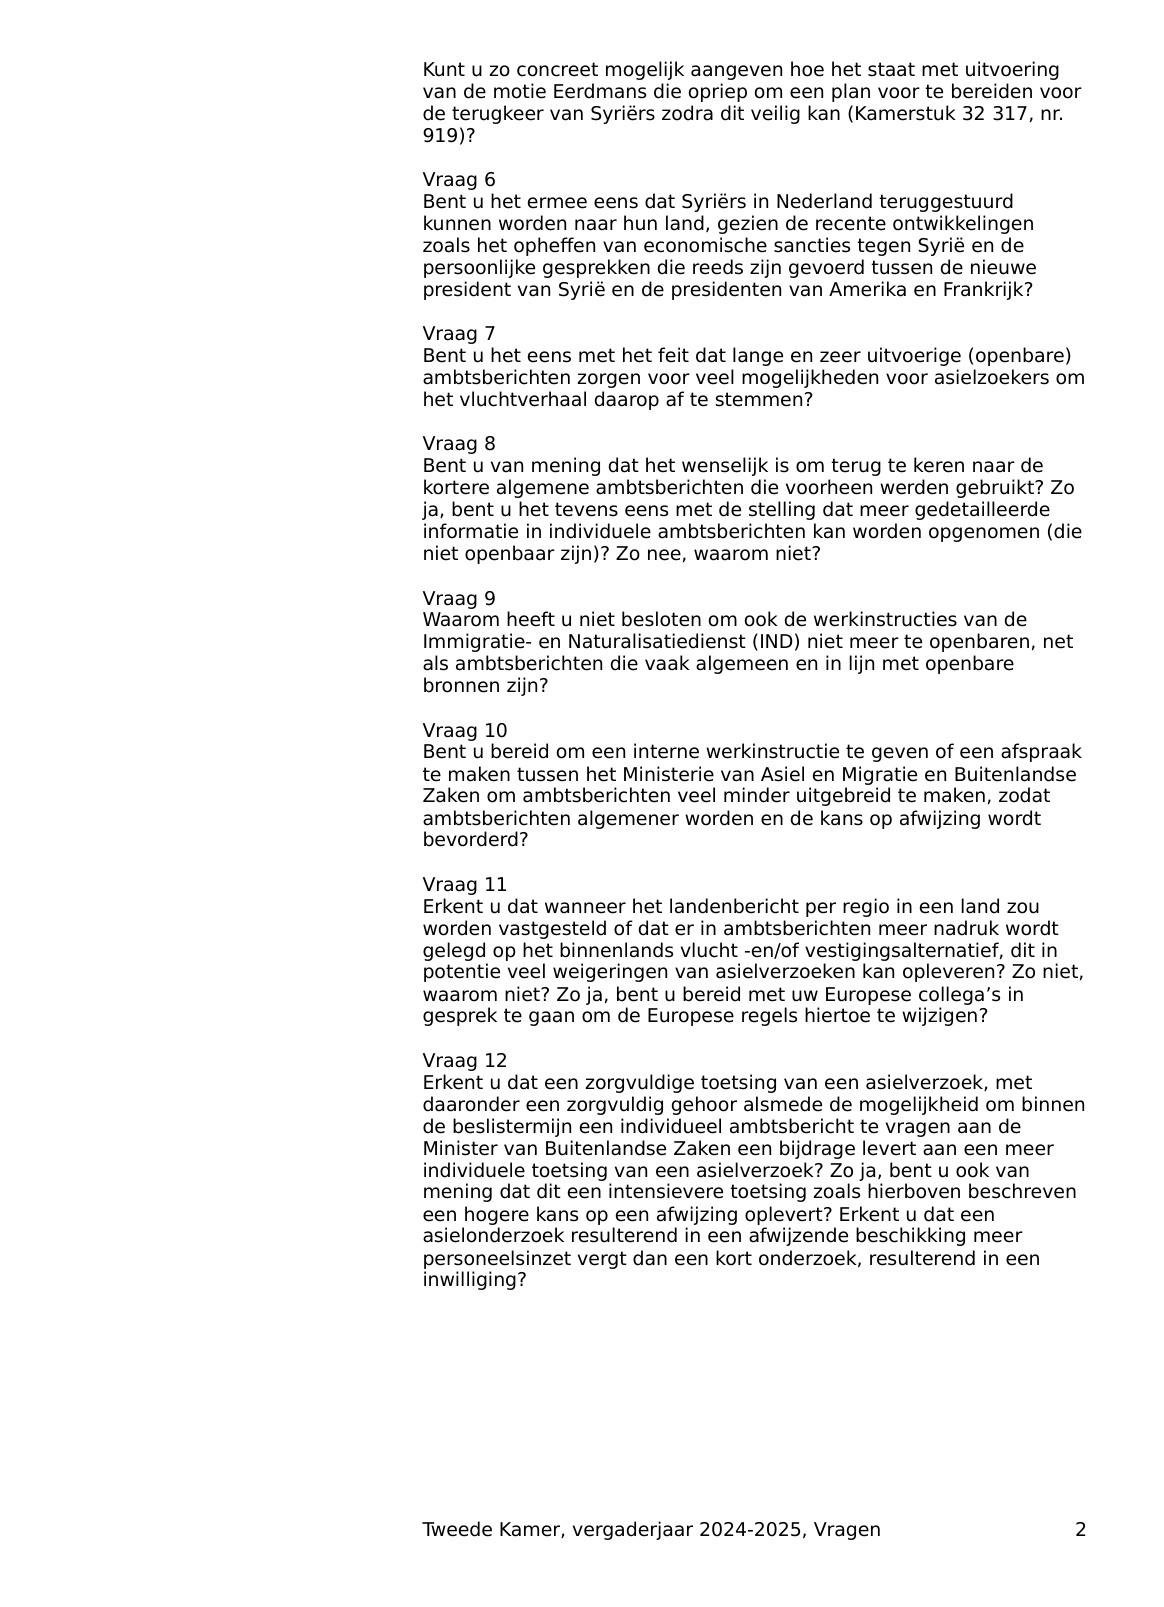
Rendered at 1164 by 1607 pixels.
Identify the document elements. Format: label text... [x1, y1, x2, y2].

text Vraag 10 [422, 719, 1087, 741]
text Bent u bereid om een interne werkinstructie te geven of een afspraak te maken tussen het Ministerie van Asiel en Migratie en Buitenlandse Zaken om ambtsberichten veel minder uitgebreid te maken, zodat ambtsberichten algemener worden en de kans op afwijzing wordt bevorderd? [422, 741, 1087, 851]
text Bent u het eens met het feit dat lange en zeer uitvoerige (openbare) ambtsberichten zorgen voor veel mogelijkheden voor asielzoekers om het vluchtverhaal daarop af te stemmen? [422, 345, 1087, 411]
text Bent u het ermee eens dat Syriërs in Nederland teruggestuurd kunnen worden naar hun land, gezien de recente ontwikkelingen zoals het opheffen van economische sancties tegen Syrië en de persoonlijke gesprekken die reeds zijn gevoerd tussen de nieuwe president van Syrië en de presidenten van Amerika en Frankrijk? [422, 191, 1087, 301]
text Kunt u zo concreet mogelijk aangeven hoe het staat met uitvoering van de motie Eerdmans die opriep om een plan voor te bereiden voor de terugkeer van Syriërs zodra dit veilig kan (Kamerstuk 32 317, nr. 919)? [422, 59, 1087, 147]
text Vraag 6 [422, 169, 1087, 191]
text Erkent u dat een zorgvuldige toetsing van een asielverzoek, met daaronder een zorgvuldig gehoor alsmede de mogelijkheid om binnen de beslistermijn een individueel ambtsbericht te vragen aan de Minister van Buitenlandse Zaken een bijdrage levert aan een meer individuele toetsing van een asielverzoek? Zo ja, bent u ook van mening dat dit een intensievere toetsing zoals hierboven beschreven een hogere kans op een afwijzing oplevert? Erkent u dat een asielonderzoek resulterend in een afwijzende beschikking meer personeelsinzet vergt dan een kort onderzoek, resulterend in een inwilliging? [422, 1072, 1087, 1291]
text Bent u van mening dat het wenselijk is om terug te keren naar de kortere algemene ambtsberichten die voorheen werden gebruikt? Zo ja, bent u het tevens eens met de stelling dat meer gedetailleerde informatie in individuele ambtsberichten kan worden opgenomen (die niet openbaar zijn)? Zo nee, waarom niet? [422, 455, 1087, 565]
text Erkent u dat wanneer het landenbericht per regio in een land zou worden vastgesteld of dat er in ambtsberichten meer nadruk wordt gelegd op het binnenlands vlucht -en/of vestigingsalternatief, dit in potentie veel weigeringen van asielverzoeken kan opleveren? Zo niet, waarom niet? Zo ja, bent u bereid met uw Europese collega’s in gesprek te gaan om de Europese regels hiertoe te wijzigen? [422, 896, 1087, 1027]
text Vraag 12 [422, 1049, 1087, 1072]
text Vraag 9 [422, 587, 1087, 609]
text Waarom heeft u niet besloten om ook de werkinstructies van de Immigratie- en Naturalisatiedienst (IND) niet meer te openbaren, net als ambtsberichten die vaak algemeen en in lijn met openbare bronnen zijn? [422, 609, 1087, 697]
text Vraag 11 [422, 873, 1087, 896]
text Vraag 7 [422, 323, 1087, 345]
text Vraag 8 [422, 433, 1087, 455]
